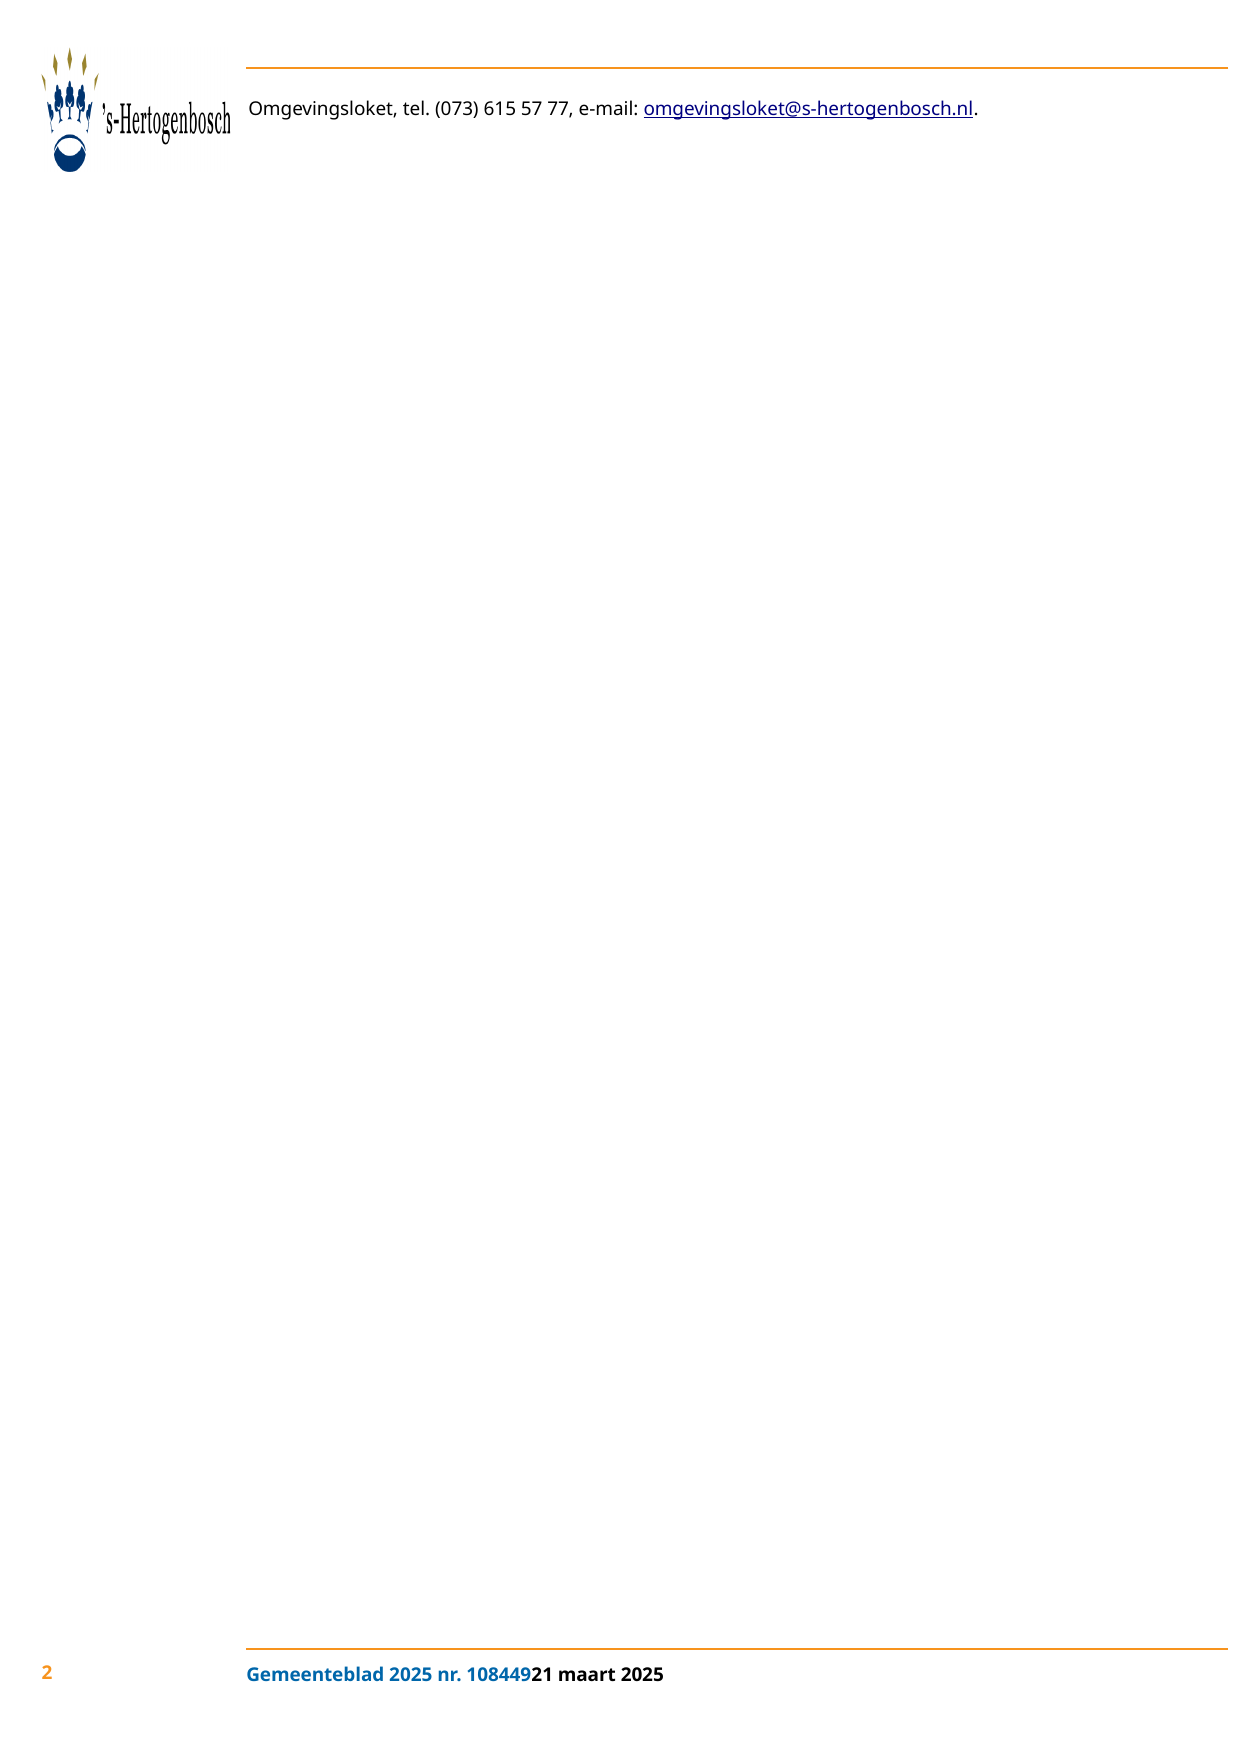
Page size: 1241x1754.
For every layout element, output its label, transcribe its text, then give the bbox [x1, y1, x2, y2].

picture [41, 47, 231, 172]
text Omgevingsloket, tel. (073) 615 57 77, e-mail: omgevingsloket@s-hertogenbosch.nl. [248, 95, 1152, 121]
